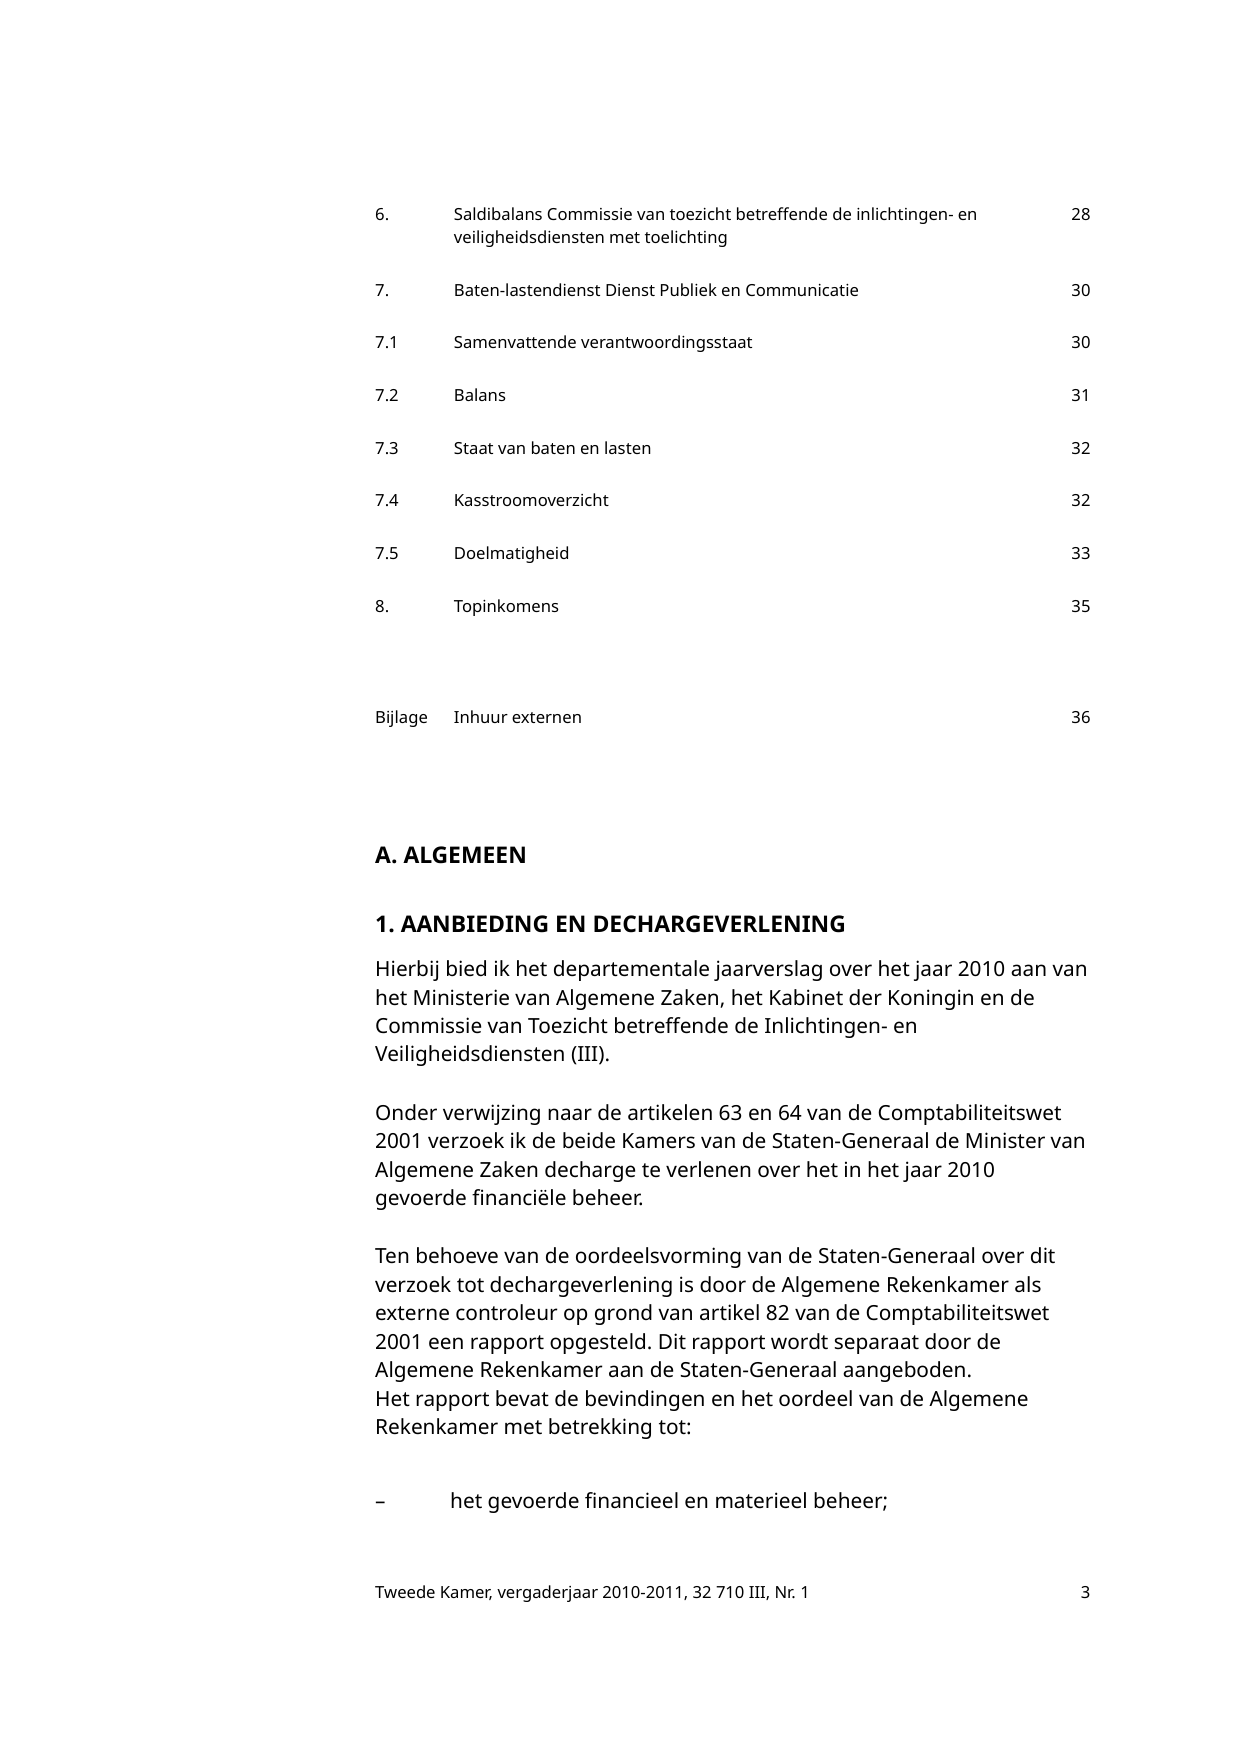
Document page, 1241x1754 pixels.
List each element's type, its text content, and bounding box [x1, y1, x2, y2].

table_cell Bijlage [375, 706, 454, 758]
table_cell [1026, 150, 1090, 203]
table_cell [454, 150, 1026, 203]
subtitle A. ALGEMEEN [375, 839, 1090, 870]
table_cell [1026, 647, 1090, 706]
table_cell 7.2 [375, 384, 454, 436]
table_cell 28 [1026, 203, 1090, 278]
table_cell Kasstroomoverzicht [454, 489, 1026, 542]
table_cell [375, 647, 454, 706]
table_cell 8. [375, 594, 454, 647]
table_cell Doelmatigheid [454, 542, 1026, 594]
table_cell [375, 150, 454, 203]
table_cell 31 [1026, 384, 1090, 436]
table_cell Topinkomens [454, 594, 1026, 647]
text Onder verwijzing naar de artikelen 63 en 64 van de Comptabiliteitswet 2001 verzoek ik de beide Kamers van de Staten-Generaal de Minister van Algemene Zaken decharge te verlenen over het in het jaar 2010 gevoerde financiële beheer. [375, 1098, 1090, 1212]
table_cell 30 [1026, 331, 1090, 383]
table_cell 7.3 [375, 436, 454, 489]
table_cell 35 [1026, 594, 1090, 647]
table_cell 32 [1026, 436, 1090, 489]
table_cell 7.5 [375, 542, 454, 594]
table_cell Baten-lastendienst Dienst Publiek en Communicatie [454, 278, 1026, 331]
table_cell Inhuur externen [454, 706, 1026, 758]
subtitle 1. AANBIEDING EN DECHARGEVERLENING [375, 908, 1090, 939]
table_cell 7.1 [375, 331, 454, 383]
table_cell 7. [375, 278, 454, 331]
table_cell 6. [375, 203, 454, 278]
table_cell Staat van baten en lasten [454, 436, 1026, 489]
table_cell 30 [1026, 278, 1090, 331]
text Hierbij bied ik het departementale jaarverslag over het jaar 2010 aan van het Ministerie van Algemene Zaken, het Kabinet der Koningin en de Commissie van Toezicht betreffende de Inlichtingen- en Veiligheidsdiensten (III). [375, 954, 1090, 1068]
table_cell Balans [454, 384, 1026, 436]
table_cell 7.4 [375, 489, 454, 542]
table_cell Samenvattende verantwoordingsstaat [454, 331, 1026, 383]
table_cell 33 [1026, 542, 1090, 594]
table_cell 36 [1026, 706, 1090, 758]
table_cell [454, 647, 1026, 706]
text Ten behoeve van de oordeelsvorming van de Staten-Generaal over dit verzoek tot dechargeverlening is door de Algemene Rekenkamer als externe controleur op grond van artikel 82 van de Comptabiliteitswet 2001 een rapport opgesteld. Dit rapport wordt separaat door de Algemene Rekenkamer aan de Staten-Generaal aangeboden. [375, 1242, 1090, 1384]
list het gevoerde financieel en materieel beheer; [375, 1486, 1090, 1514]
table_cell Saldibalans Commissie van toezicht betreffende de inlichtingen- en veiligheidsdiensten met toelichting [454, 203, 1026, 278]
text Het rapport bevat de bevindingen en het oordeel van de Algemene Rekenkamer met betrekking tot: [375, 1384, 1090, 1441]
table_cell 32 [1026, 489, 1090, 542]
